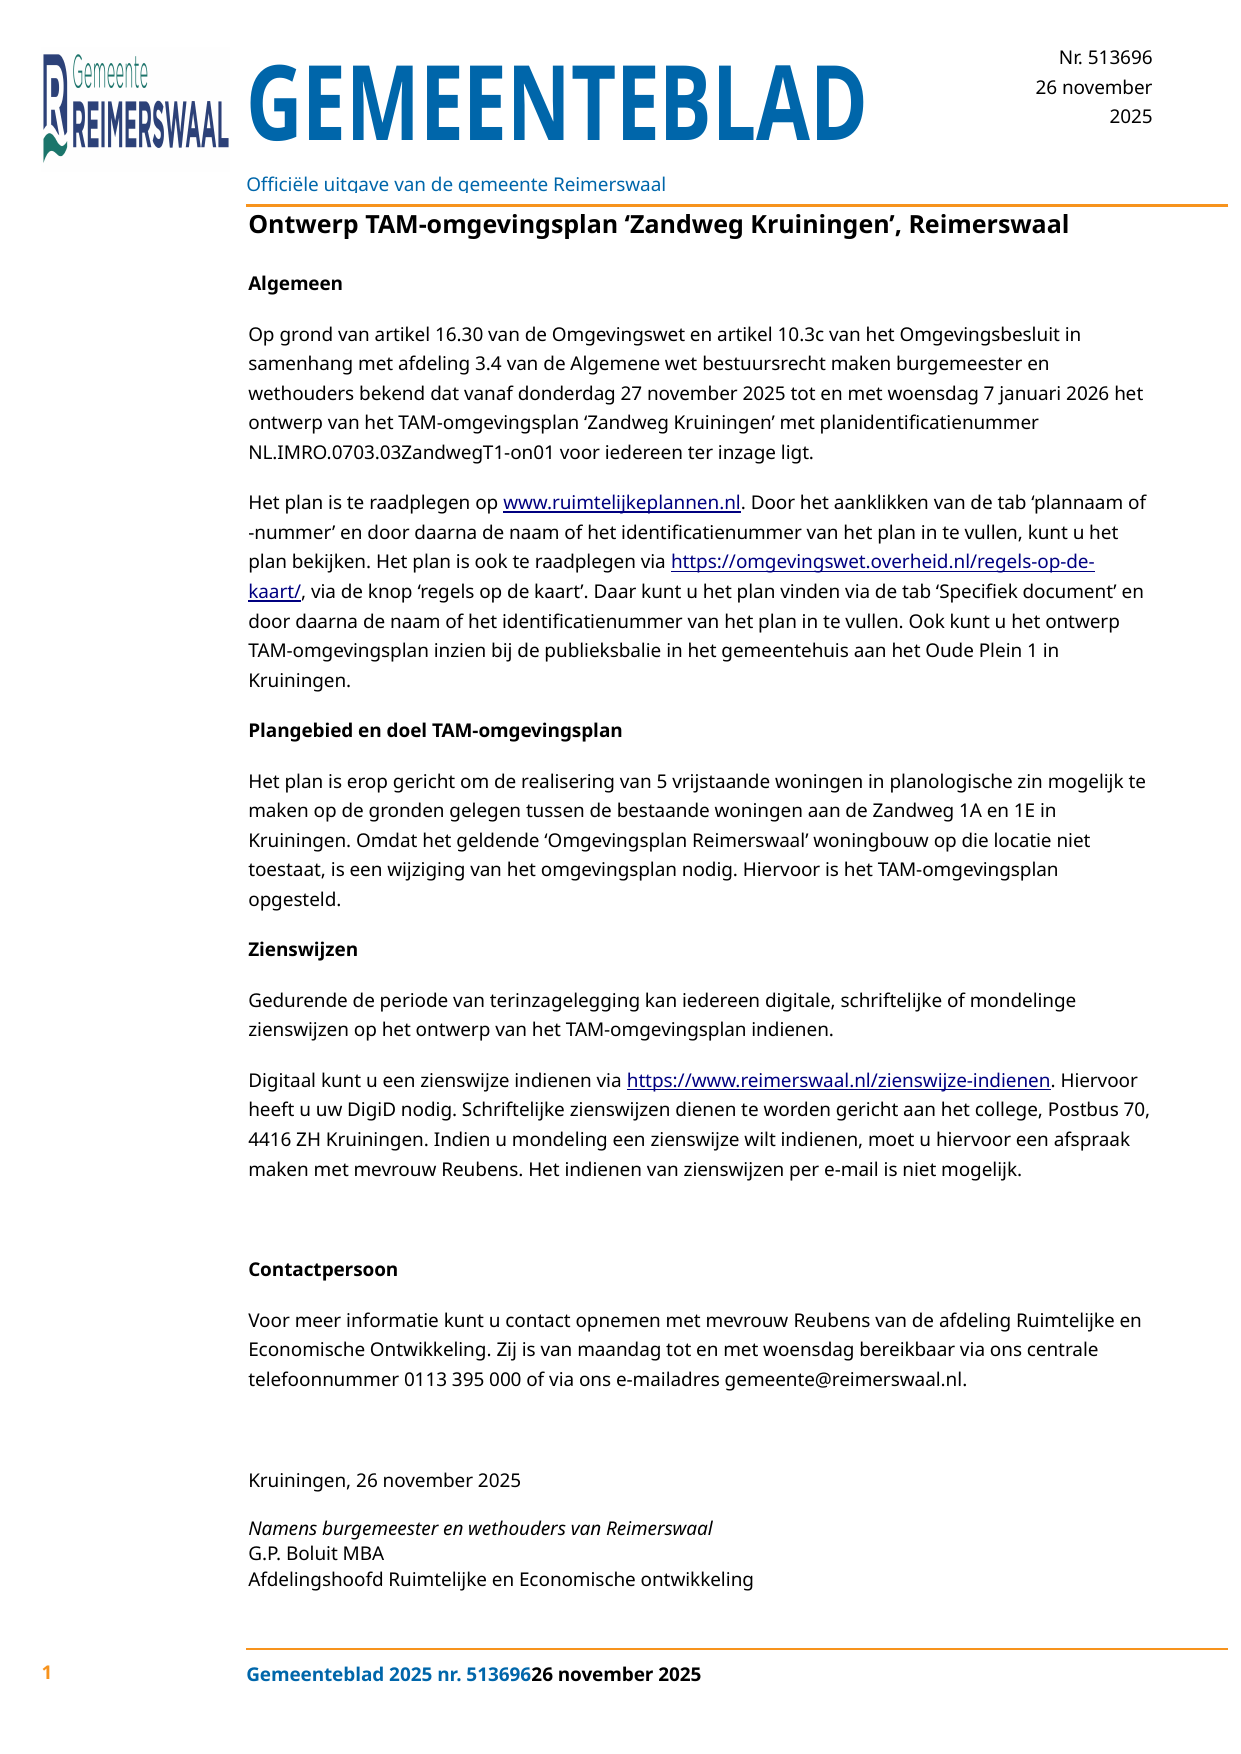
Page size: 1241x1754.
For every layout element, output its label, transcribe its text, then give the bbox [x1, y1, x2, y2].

text Contactpersoon [248, 1257, 1152, 1282]
text Het plan is erop gericht om de realisering van 5 vrijstaande woningen in planologische zin mogelijk te maken op de gronden gelegen tussen de bestaande woningen aan de Zandweg 1A en 1E in Kruiningen. Omdat het geldende ‘Omgevingsplan Reimerswaal’ woningbouw op die locatie niet toestaat, is een wijziging van het omgevingsplan nodig. Hiervoor is het TAM-omgevingsplan opgesteld. [248, 768, 1152, 912]
text Plangebied en doel TAM-omgevingsplan [248, 717, 1152, 743]
text Algemeen [248, 270, 1152, 296]
text Ontwerp TAM-omgevingsplan ‘Zandweg Kruiningen’, Reimerswaal [248, 207, 1152, 241]
text Namens burgemeester en wethouders van Reimerswaal [248, 1515, 1152, 1541]
text Het plan is te raadplegen op www.ruimtelijkeplannen.nl. Door het aanklikken van de tab ‘plannaam of -nummer’ en door daarna de naam of het identificatienummer van het plan in te vullen, kunt u het plan bekijken. Het plan is ook te raadplegen via https://omgevingswet.overheid.nl/regels-op-de-kaart/, via de knop ‘regels op de kaart’. Daar kunt u het plan vinden via de tab ‘Specifiek document’ en door daarna de naam of het identificatienummer van het plan in te vullen. Ook kunt u het ontwerp TAM-omgevingsplan inzien bij de publieksbalie in het gemeentehuis aan het Oude Plein 1 in Kruiningen. [248, 489, 1152, 693]
text Op grond van artikel 16.30 van de Omgevingswet en artikel 10.3c van het Omgevingsbesluit in samenhang met afdeling 3.4 van de Algemene wet bestuursrecht maken burgemeester en wethouders bekend dat vanaf donderdag 27 november 2025 tot en met woensdag 7 januari 2026 het ontwerp van het TAM-omgevingsplan ‘Zandweg Kruiningen’ met planidentificatienummer NL.IMRO.0703.03ZandwegT1-on01 voor iedereen ter inzage ligt. [248, 321, 1152, 465]
text Gedurende de periode van terinzagelegging kan iedereen digitale, schriftelijke of mondelinge zienswijzen op het ontwerp van het TAM-omgevingsplan indienen. [248, 987, 1152, 1042]
text Digitaal kunt u een zienswijze indienen via https://www.reimerswaal.nl/zienswijze-indienen. Hiervoor heeft u uw DigiD nodig. Schriftelijke zienswijzen dienen te worden gericht aan het college, Postbus 70, 4416 ZH Kruiningen. Indien u mondeling een zienswijze wilt indienen, moet u hiervoor een afspraak maken met mevrouw Reubens. Het indienen van zienswijzen per e-mail is niet mogelijk. [248, 1067, 1152, 1181]
text Zienswijzen [248, 937, 1152, 962]
text Kruiningen, 26 november 2025 [248, 1467, 1152, 1493]
text Voor meer informatie kunt u contact opnemen met mevrouw Reubens van de afdeling Ruimtelijke en Economische Ontwikkeling. Zij is van maandag tot en met woensdag bereikbaar via ons centrale telefoonnummer 0113 395 000 of via ons e-mailadres gemeente@reimerswaal.nl. [248, 1307, 1152, 1392]
text G.P. Boluit MBA [248, 1541, 1152, 1566]
picture [41, 47, 231, 172]
text Afdelingshoofd Ruimtelijke en Economische ontwikkeling [248, 1566, 1152, 1592]
